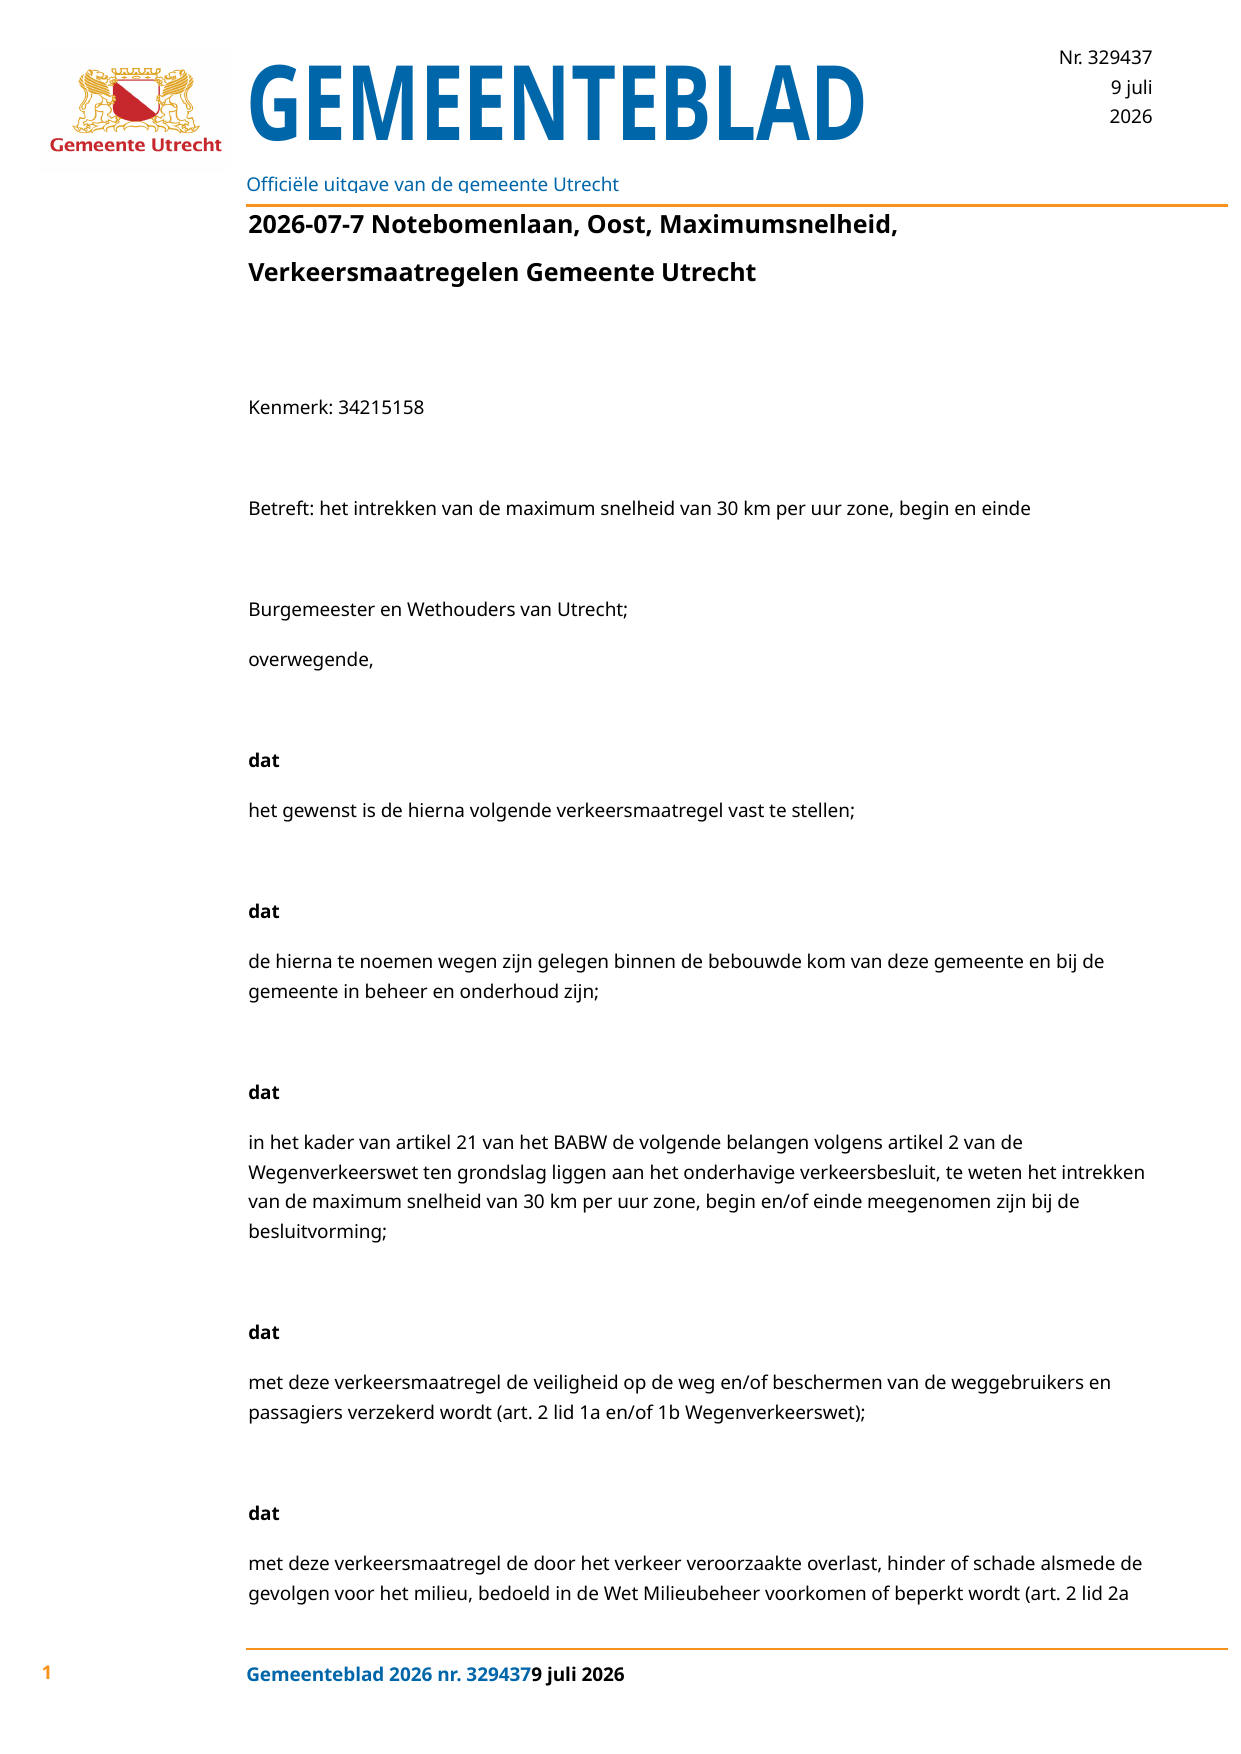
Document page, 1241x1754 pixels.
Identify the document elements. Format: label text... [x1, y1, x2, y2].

text dat [248, 1500, 1152, 1526]
text dat [248, 898, 1152, 924]
text de hierna te noemen wegen zijn gelegen binnen de bebouwde kom van deze gemeente en bij de gemeente in beheer en onderhoud zijn; [248, 949, 1152, 1004]
text overwegende, [248, 646, 1152, 672]
text Kenmerk: 34215158 [248, 394, 1152, 420]
text dat [248, 747, 1152, 773]
text met deze verkeersmaatregel de door het verkeer veroorzaakte overlast, hinder of schade alsmede de gevolgen voor het milieu, bedoeld in de Wet Milieubeheer voorkomen of beperkt wordt (art. 2 lid 2a [248, 1550, 1152, 1606]
text Burgemeester en Wethouders van Utrecht; [248, 596, 1152, 621]
text met deze verkeersmaatregel de veiligheid op de weg en/of beschermen van de weggebruikers en passagiers verzekerd wordt (art. 2 lid 1a en/of 1b Wegenverkeerswet); [248, 1369, 1152, 1425]
text in het kader van artikel 21 van het BABW de volgende belangen volgens artikel 2 van de Wegenverkeerswet ten grondslag liggen aan het onderhavige verkeersbesluit, te weten het intrekken van de maximum snelheid van 30 km per uur zone, begin en/of einde meegenomen zijn bij de besluitvorming; [248, 1129, 1152, 1244]
text Betreft: het intrekken van de maximum snelheid van 30 km per uur zone, begin en einde [248, 495, 1152, 521]
text 2026-07-7 Notebomenlaan, Oost, Maximumsnelheid, Verkeersmaatregelen Gemeente Utrecht [248, 207, 1152, 288]
text dat [248, 1079, 1152, 1105]
text het gewenst is de hierna volgende verkeersmaatregel vast te stellen; [248, 797, 1152, 823]
picture [41, 47, 231, 172]
text dat [248, 1319, 1152, 1345]
